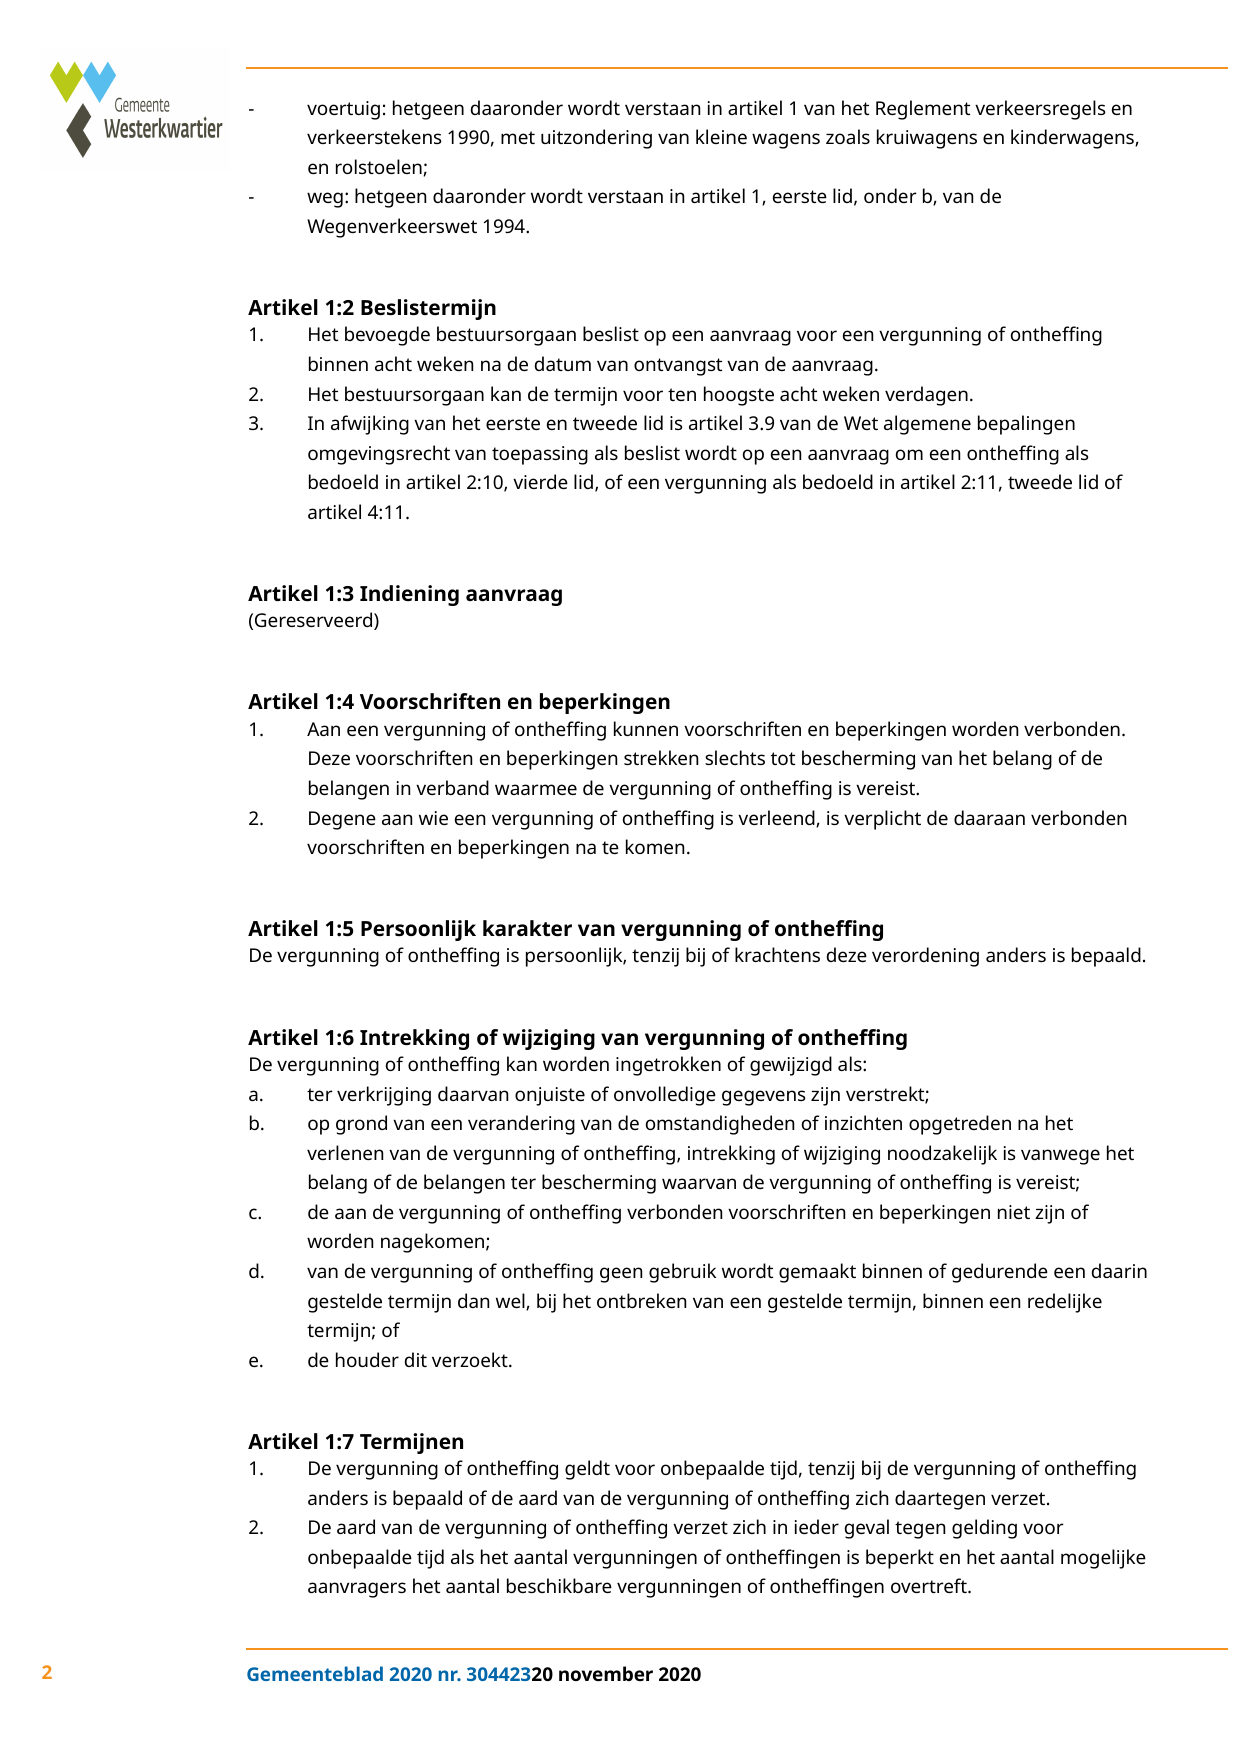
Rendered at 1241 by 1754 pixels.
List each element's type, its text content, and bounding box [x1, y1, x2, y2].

list ter verkrijging daarvan onjuiste of onvolledige gegevens zijn verstrekt; [248, 1081, 1152, 1106]
list Aan een vergunning of ontheffing kunnen voorschriften en beperkingen worden verbonden. Deze voorschriften en beperkingen strekken slechts tot bescherming van het belang of de belangen in verband waarmee de vergunning of ontheffing is vereist. [248, 716, 1152, 801]
list De vergunning of ontheffing geldt voor onbepaalde tijd, tenzij bij de vergunning of ontheffing anders is bepaald of de aard van de vergunning of ontheffing zich daartegen verzet. [248, 1455, 1152, 1511]
list Het bevoegde bestuursorgaan beslist op een aanvraag voor een vergunning of ontheffing binnen acht weken na de datum van ontvangst van de aanvraag. [248, 322, 1152, 377]
text Artikel 1:5 Persoonlijk karakter van vergunning of ontheffing [248, 914, 1152, 943]
text Artikel 1:2 Beslistermijn [248, 293, 1152, 322]
list op grond van een verandering van de omstandigheden of inzichten opgetreden na het verlenen van de vergunning of ontheffing, intrekking of wijziging noodzakelijk is vanwege het belang of de belangen ter bescherming waarvan de vergunning of ontheffing is vereist; [248, 1110, 1152, 1195]
list De aard van de vergunning of ontheffing verzet zich in ieder geval tegen gelding voor onbepaalde tijd als het aantal vergunningen of ontheffingen is beperkt en het aantal mogelijke aanvragers het aantal beschikbare vergunningen of ontheffingen overtreft. [248, 1514, 1152, 1599]
text De vergunning of ontheffing kan worden ingetrokken of gewijzigd als: [248, 1051, 1152, 1077]
text Artikel 1:7 Termijnen [248, 1427, 1152, 1455]
text Artikel 1:4 Voorschriften en beperkingen [248, 687, 1152, 716]
list van de vergunning of ontheffing geen gebruik wordt gemaakt binnen of gedurende een daarin gestelde termijn dan wel, bij het ontbreken van een gestelde termijn, binnen een redelijke termijn; of [248, 1258, 1152, 1343]
text Artikel 1:6 Intrekking of wijziging van vergunning of ontheffing [248, 1023, 1152, 1051]
text De vergunning of ontheffing is persoonlijk, tenzij bij of krachtens deze verordening anders is bepaald. [248, 943, 1152, 968]
list de aan de vergunning of ontheffing verbonden voorschriften en beperkingen niet zijn of worden nagekomen; [248, 1199, 1152, 1254]
text (Gereserveerd) [248, 607, 1152, 633]
text Artikel 1:3 Indiening aanvraag [248, 579, 1152, 607]
list Degene aan wie een vergunning of ontheffing is verleend, is verplicht de daaraan verbonden voorschriften en beperkingen na te komen. [248, 805, 1152, 860]
list voertuig: hetgeen daaronder wordt verstaan in artikel 1 van het Reglement verkeersregels en verkeerstekens 1990, met uitzondering van kleine wagens zoals kruiwagens en kinderwagens, en rolstoelen; [248, 95, 1152, 180]
list de houder dit verzoekt. [248, 1347, 1152, 1373]
list In afwijking van het eerste en tweede lid is artikel 3.9 van de Wet algemene bepalingen omgevingsrecht van toepassing als beslist wordt op een aanvraag om een ontheffing als bedoeld in artikel 2:10, vierde lid, of een vergunning als bedoeld in artikel 2:11, tweede lid of artikel 4:11. [248, 410, 1152, 525]
picture [41, 47, 231, 172]
list Het bestuursorgaan kan de termijn voor ten hoogste acht weken verdagen. [248, 381, 1152, 406]
list weg: hetgeen daaronder wordt verstaan in artikel 1, eerste lid, onder b, van de Wegenverkeerswet 1994. [248, 183, 1152, 239]
